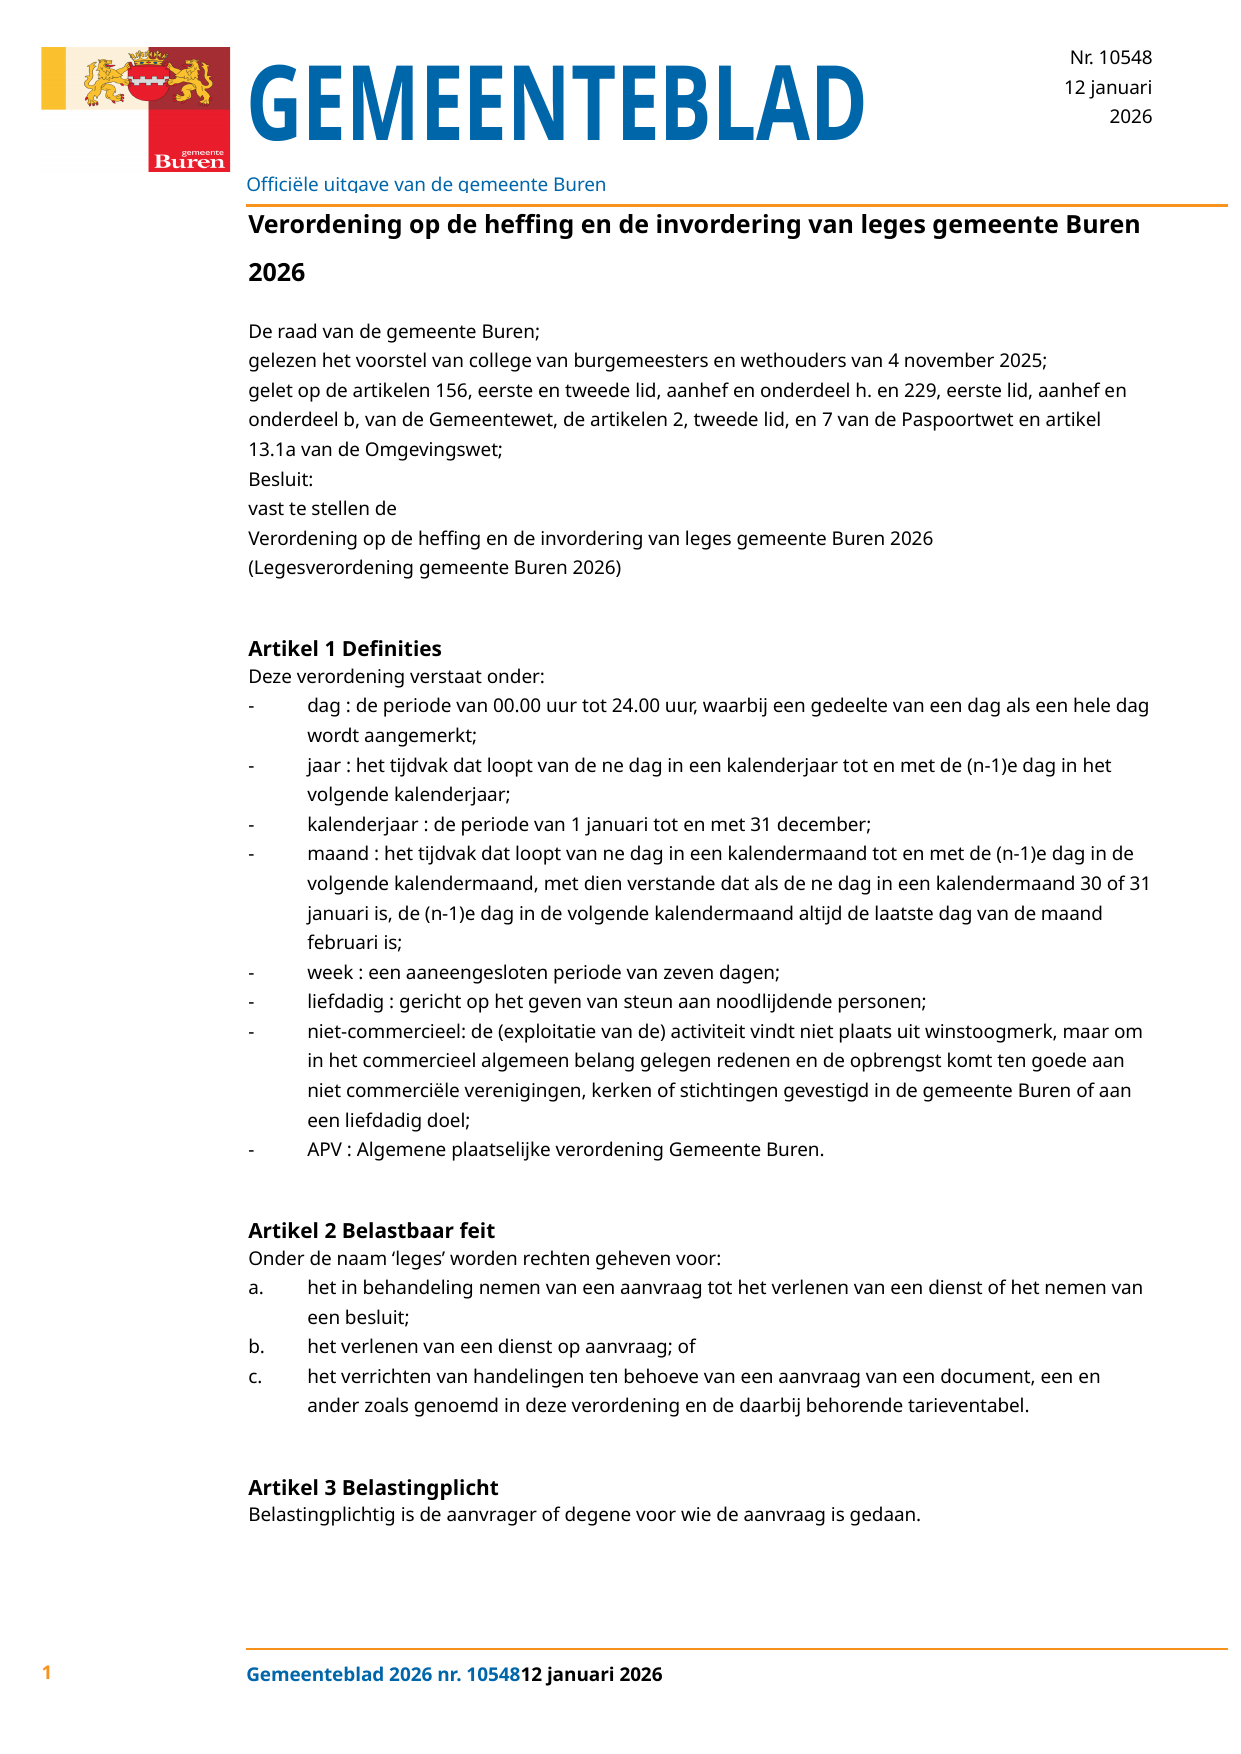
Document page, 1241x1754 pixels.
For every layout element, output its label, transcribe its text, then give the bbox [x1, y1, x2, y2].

list week : een aaneengesloten periode van zeven dagen; [248, 959, 1152, 984]
text (Legesverordening gemeente Buren 2026) [248, 554, 1152, 580]
list maand : het tijdvak dat loopt van ne dag in een kalendermaand tot en met de (n-1)e dag in de volgende kalendermaand, met dien verstande dat als de ne dag in een kalendermaand 30 of 31 januari is, de (n-1)e dag in de volgende kalendermaand altijd de laatste dag van de maand februari is; [248, 841, 1152, 955]
text Artikel 1 Definities [248, 634, 1152, 663]
text gelet op de artikelen 156, eerste en tweede lid, aanhef en onderdeel h. en 229, eerste lid, aanhef en onderdeel b, van de Gemeentewet, de artikelen 2, tweede lid, en 7 van de Paspoortwet en artikel 13.1a van de Omgevingswet; [248, 377, 1152, 462]
list niet-commercieel: de (exploitatie van de) activiteit vindt niet plaats uit winstoogmerk, maar om in het commercieel algemeen belang gelegen redenen en de opbrengst komt ten goede aan niet commerciële verenigingen, kerken of stichtingen gevestigd in de gemeente Buren of aan een liefdadig doel; [248, 1018, 1152, 1132]
text vast te stellen de [248, 495, 1152, 521]
text Artikel 3 Belastingplicht [248, 1473, 1152, 1501]
list het in behandeling nemen van een aanvraag tot het verlenen van een dienst of het nemen van een besluit; [248, 1274, 1152, 1330]
text Artikel 2 Belastbaar feit [248, 1216, 1152, 1245]
text De raad van de gemeente Buren; [248, 318, 1152, 344]
text Verordening op de heffing en de invordering van leges gemeente Buren 2026 [248, 525, 1152, 551]
text Verordening op de heffing en de invordering van leges gemeente Buren 2026 [248, 207, 1152, 288]
list kalenderjaar : de periode van 1 januari tot en met 31 december; [248, 811, 1152, 837]
list dag : de periode van 00.00 uur tot 24.00 uur, waarbij een gedeelte van een dag als een hele dag wordt aangemerkt; [248, 693, 1152, 748]
text gelezen het voorstel van college van burgemeesters en wethouders van 4 november 2025; [248, 347, 1152, 373]
list liefdadig : gericht op het geven van steun aan noodlijdende personen; [248, 988, 1152, 1014]
list APV : Algemene plaatselijke verordening Gemeente Buren. [248, 1136, 1152, 1162]
text Besluit: [248, 466, 1152, 492]
list jaar : het tijdvak dat loopt van de ne dag in een kalenderjaar tot en met de (n-1)e dag in het volgende kalenderjaar; [248, 752, 1152, 807]
list het verlenen van een dienst op aanvraag; of [248, 1333, 1152, 1359]
text Belastingplichtig is de aanvrager of degene voor wie de aanvraag is gedaan. [248, 1501, 1152, 1527]
picture [41, 47, 231, 172]
text Onder de naam ‘leges’ worden rechten geheven voor: [248, 1245, 1152, 1271]
text Deze verordening verstaat onder: [248, 663, 1152, 689]
list het verrichten van handelingen ten behoeve van een aanvraag van een document, een en ander zoals genoemd in deze verordening en de daarbij behorende tarieventabel. [248, 1363, 1152, 1418]
